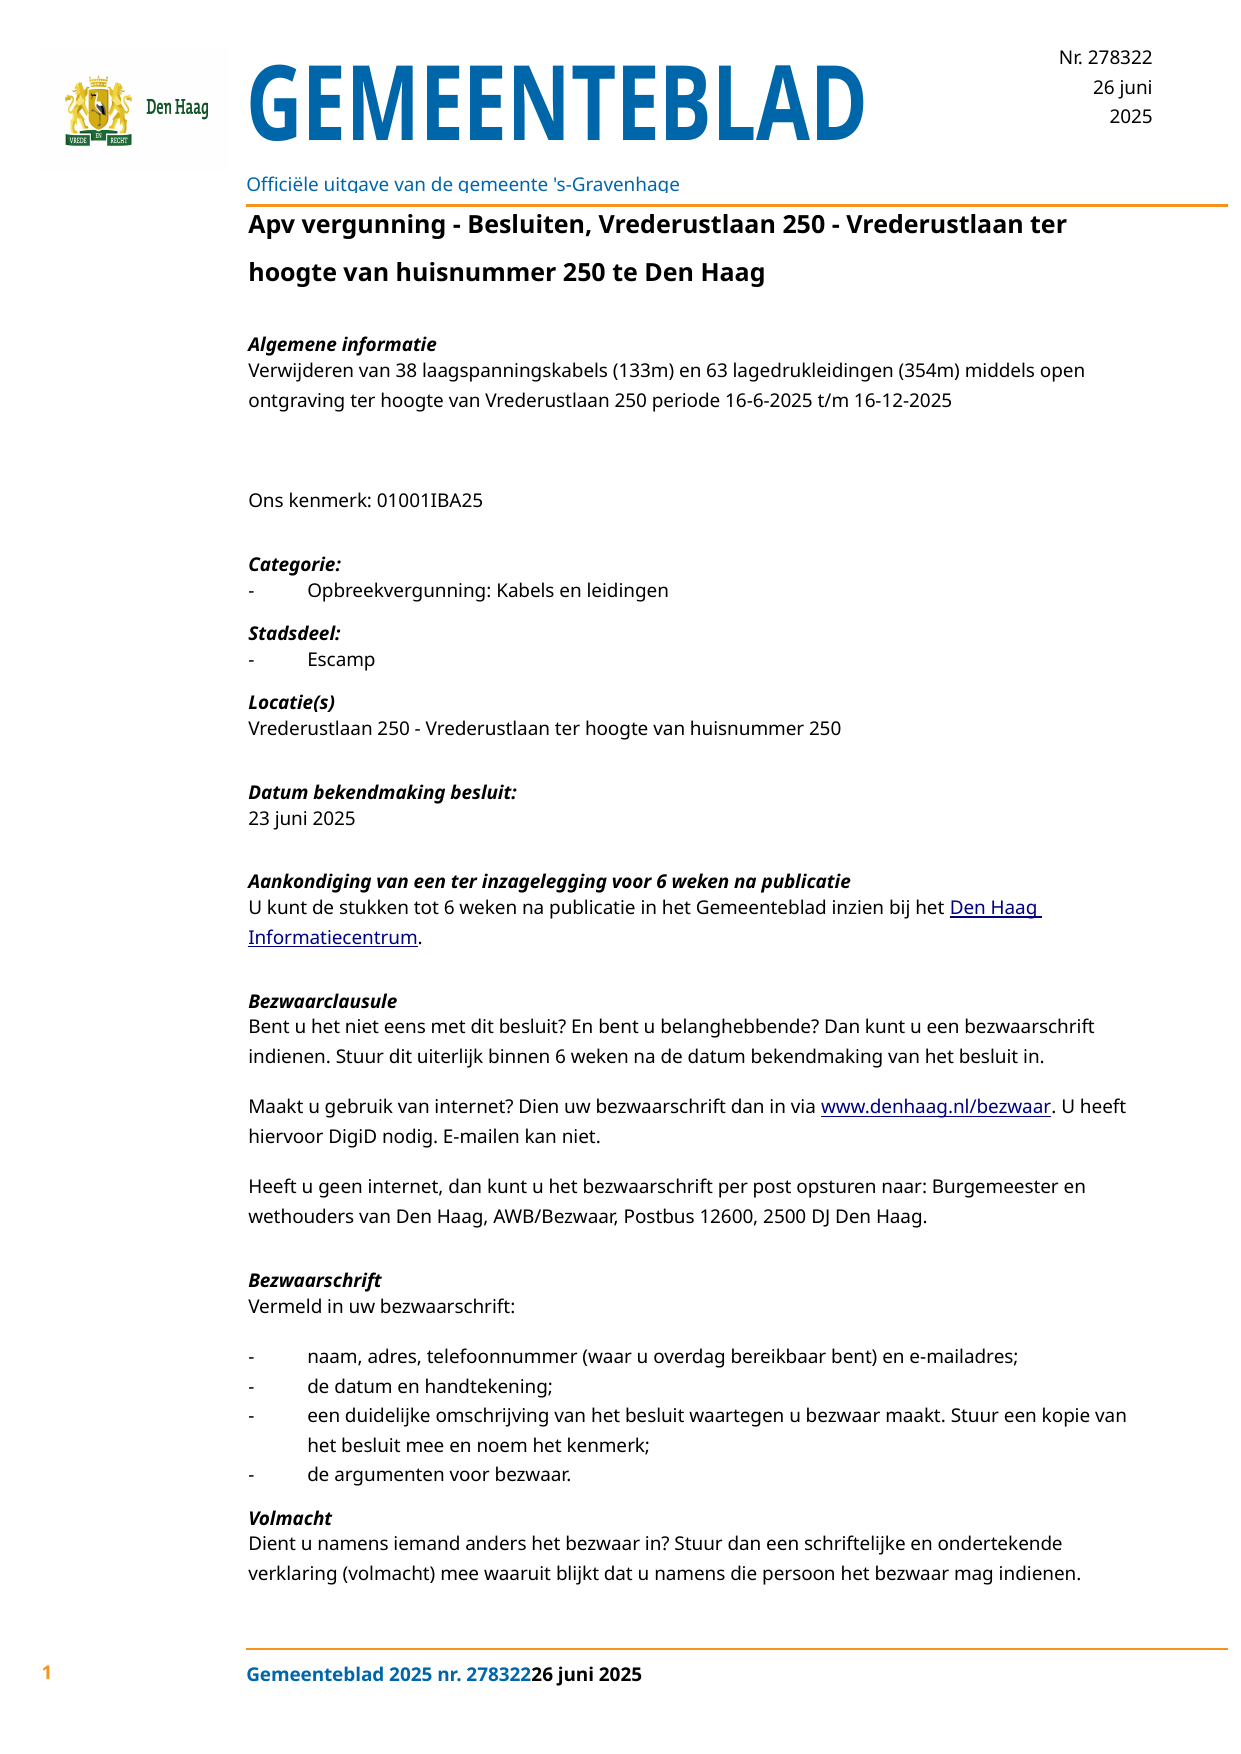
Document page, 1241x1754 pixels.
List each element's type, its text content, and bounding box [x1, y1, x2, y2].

text Stadsdeel: [248, 620, 1152, 646]
text U kunt de stukken tot 6 weken na publicatie in het Gemeenteblad inzien bij het Den Haag Informatiecentrum. [248, 894, 1152, 950]
text Bent u het niet eens met dit besluit? En bent u belanghebbende? Dan kunt u een bezwaarschrift indienen. Stuur dit uiterlijk binnen 6 weken na de datum bekendmaking van het besluit in. [248, 1014, 1152, 1069]
list Escamp [248, 646, 1152, 672]
text Heeft u geen internet, dan kunt u het bezwaarschrift per post opsturen naar: Burgemeester en wethouders van Den Haag, AWB/Bezwaar, Postbus 12600, 2500 DJ Den Haag. [248, 1174, 1152, 1229]
picture [41, 47, 231, 172]
text Volmacht [248, 1505, 1152, 1531]
text Categorie: [248, 552, 1152, 577]
text Ons kenmerk: 01001IBA25 [248, 488, 1152, 513]
list naam, adres, telefoonnummer (waar u overdag bereikbaar bent) en e-mailadres; [248, 1343, 1152, 1369]
list Opbreekvergunning: Kabels en leidingen [248, 577, 1152, 603]
text Dient u namens iemand anders het bezwaar in? Stuur dan een schriftelijke en ondertekende verklaring (volmacht) mee waaruit blijkt dat u namens die persoon het bezwaar mag indienen. [248, 1531, 1152, 1586]
text Maakt u gebruik van internet? Dien uw bezwaarschrift dan in via www.denhaag.nl/bezwaar. U heeft hiervoor DigiD nodig. E-mailen kan niet. [248, 1094, 1152, 1149]
text Aankondiging van een ter inzagelegging voor 6 weken na publicatie [248, 869, 1152, 894]
list de datum en handtekening; [248, 1373, 1152, 1399]
text Bezwaarclausule [248, 988, 1152, 1014]
text Vermeld in uw bezwaarschrift: [248, 1293, 1152, 1319]
text Locatie(s) [248, 689, 1152, 715]
text Apv vergunning - Besluiten, Vrederustlaan 250 - Vrederustlaan ter hoogte van huisnummer 250 te Den Haag [248, 207, 1152, 288]
list de argumenten voor bezwaar. [248, 1462, 1152, 1487]
text Vrederustlaan 250 - Vrederustlaan ter hoogte van huisnummer 250 [248, 715, 1152, 741]
text Bezwaarschrift [248, 1267, 1152, 1293]
text Datum bekendmaking besluit: [248, 779, 1152, 805]
text Verwijderen van 38 laagspanningskabels (133m) en 63 lagedrukleidingen (354m) middels open ontgraving ter hoogte van Vrederustlaan 250 periode 16-6-2025 t/m 16-12-2025 [248, 357, 1152, 412]
list een duidelijke omschrijving van het besluit waartegen u bezwaar maakt. Stuur een kopie van het besluit mee en noem het kenmerk; [248, 1402, 1152, 1458]
text 23 juni 2025 [248, 805, 1152, 830]
text Algemene informatie [248, 331, 1152, 357]
